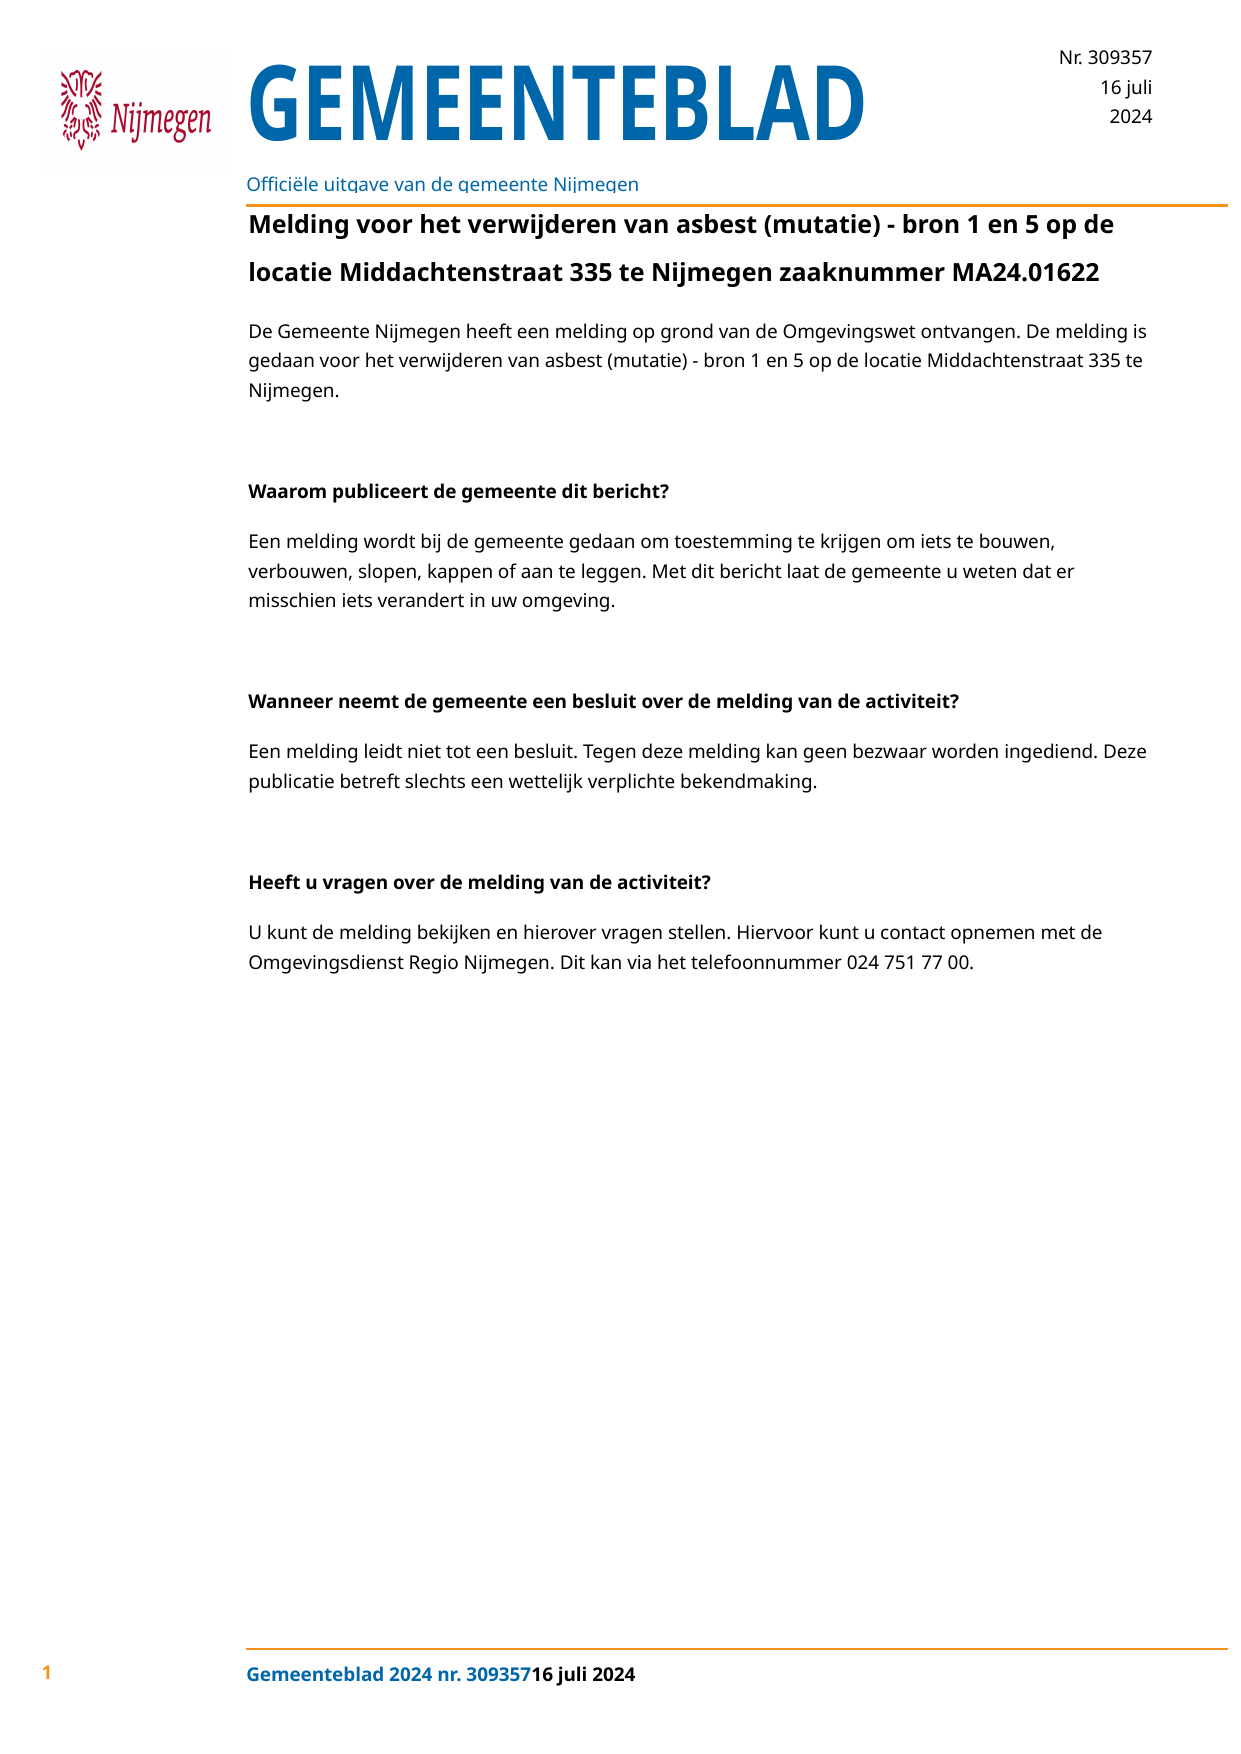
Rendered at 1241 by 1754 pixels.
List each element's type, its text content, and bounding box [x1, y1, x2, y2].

text Waarom publiceert de gemeente dit bericht? [248, 478, 1152, 504]
text Melding voor het verwijderen van asbest (mutatie) - bron 1 en 5 op de locatie Middachtenstraat 335 te Nijmegen zaaknummer MA24.01622 [248, 207, 1152, 288]
picture [41, 47, 231, 172]
text De Gemeente Nijmegen heeft een melding op grond van de Omgevingswet ontvangen. De melding is gedaan voor het verwijderen van asbest (mutatie) - bron 1 en 5 op de locatie Middachtenstraat 335 te Nijmegen. [248, 318, 1152, 403]
text Een melding wordt bij de gemeente gedaan om toestemming te krijgen om iets te bouwen, verbouwen, slopen, kappen of aan te leggen. Met dit bericht laat de gemeente u weten dat er misschien iets verandert in uw omgeving. [248, 528, 1152, 613]
text Wanneer neemt de gemeente een besluit over de melding van de activiteit? [248, 688, 1152, 714]
text Heeft u vragen over de melding van de activiteit? [248, 869, 1152, 895]
text Een melding leidt niet tot een besluit. Tegen deze melding kan geen bezwaar worden ingediend. Deze publicatie betreft slechts een wettelijk verplichte bekendmaking. [248, 739, 1152, 794]
text U kunt de melding bekijken en hierover vragen stellen. Hiervoor kunt u contact opnemen met de Omgevingsdienst Regio Nijmegen. Dit kan via het telefoonnummer 024 751 77 00. [248, 919, 1152, 975]
